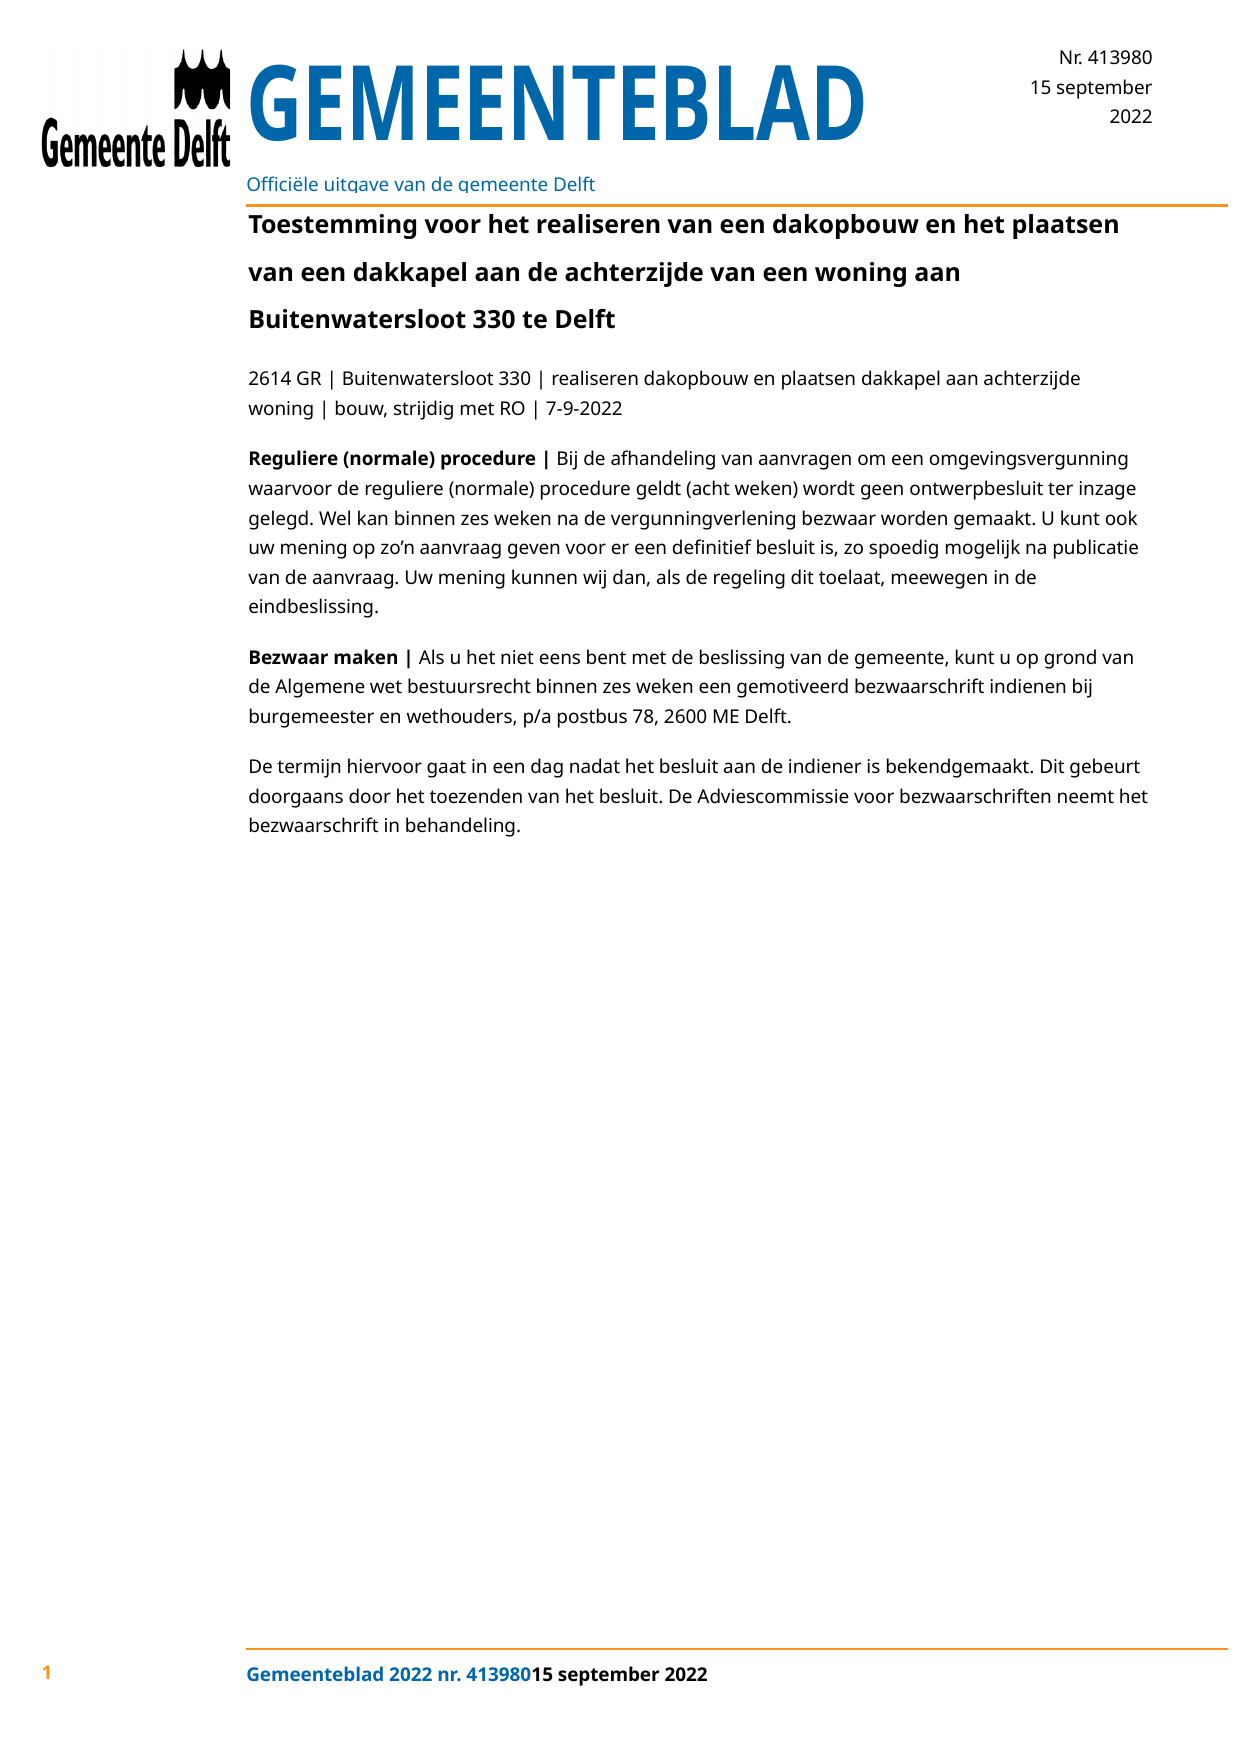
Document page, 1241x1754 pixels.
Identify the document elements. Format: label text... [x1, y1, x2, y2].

text 2614 GR | Buitenwatersloot 330 | realiseren dakopbouw en plaatsen dakkapel aan achterzijde woning | bouw, strijdig met RO | 7-9-2022 [248, 366, 1152, 421]
text Toestemming voor het realiseren van een dakopbouw en het plaatsen van een dakkapel aan de achterzijde van een woning aan Buitenwatersloot 330 te Delft [248, 207, 1152, 336]
text Bezwaar maken | Als u het niet eens bent met de beslissing van de gemeente, kunt u op grond van de Algemene wet bestuursrecht binnen zes weken een gemotiveerd bezwaarschrift indienen bij burgemeester en wethouders, p/a postbus 78, 2600 ME Delft. [248, 644, 1152, 729]
picture [41, 47, 231, 172]
text De termijn hiervoor gaat in een dag nadat het besluit aan de indiener is bekendgemaakt. Dit gebeurt doorgaans door het toezenden van het besluit. De Adviescommissie voor bezwaarschriften neemt het bezwaarschrift in behandeling. [248, 753, 1152, 838]
text Reguliere (normale) procedure | Bij de afhandeling van aanvragen om een omgevingsvergunning waarvoor de reguliere (normale) procedure geldt (acht weken) wordt geen ontwerpbesluit ter inzage gelegd. Wel kan binnen zes weken na de vergunningverlening bezwaar worden gemaakt. U kunt ook uw mening op zo’n aanvraag geven voor er een definitief besluit is, zo spoedig mogelijk na publicatie van de aanvraag. Uw mening kunnen wij dan, als de regeling dit toelaat, meewegen in de eindbeslissing. [248, 446, 1152, 619]
